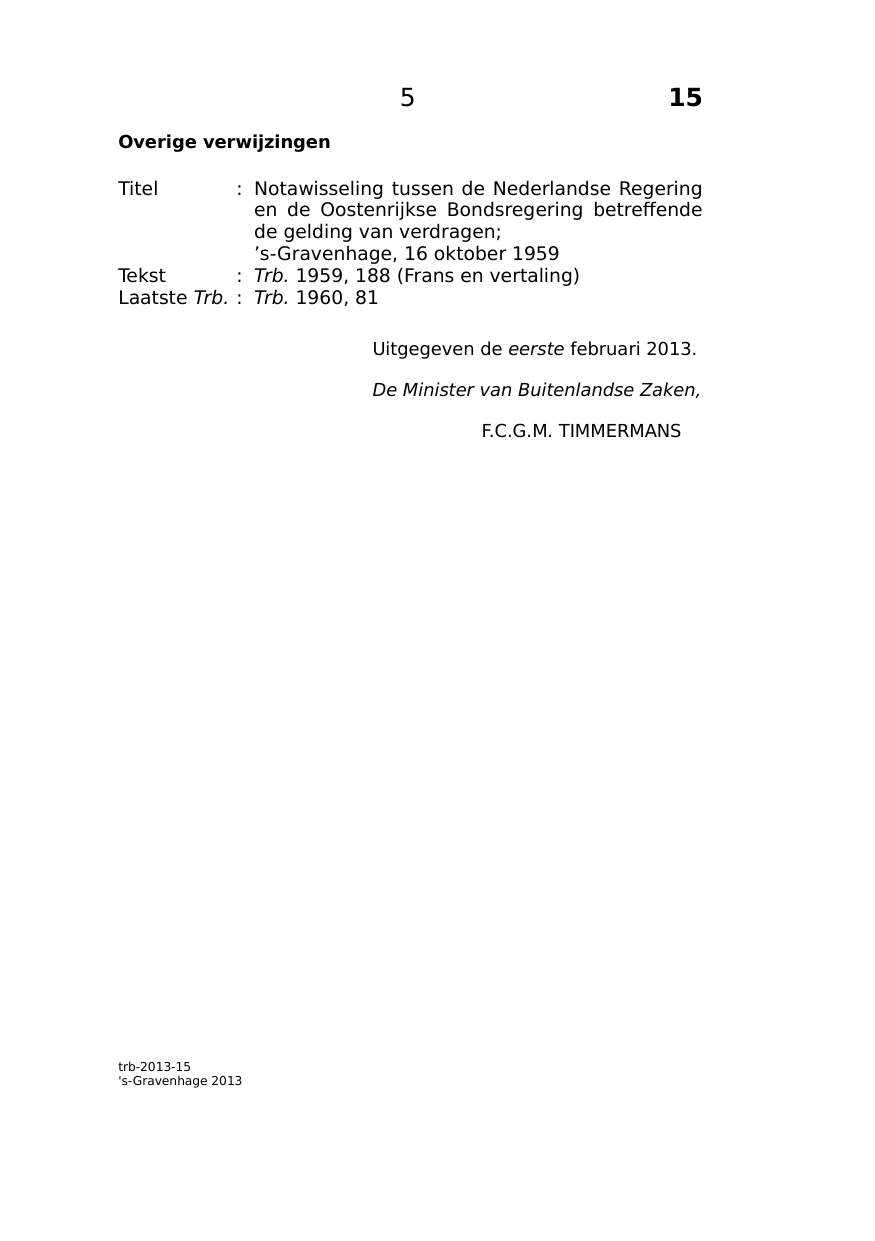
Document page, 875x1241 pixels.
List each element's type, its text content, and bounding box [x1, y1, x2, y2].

table_cell : [236, 287, 254, 309]
table_header : [236, 178, 254, 265]
text trb-2013-15 [118, 1060, 352, 1074]
text Uitgegeven de eerste februari 2013. [118, 339, 703, 359]
table_cell Tekst [118, 265, 236, 287]
table_cell Trb. 1959, 188 (Frans en vertaling) [254, 265, 703, 287]
subtitle Overige verwijzingen [118, 132, 703, 153]
table_header Notawisseling tussen de Nederlandse Regering en de Oostenrijkse Bondsregering betreffende de gelding van verdragen; ’s-Gravenhage, 16 oktober 1959 [254, 178, 703, 265]
text De Minister van Buitenlandse Zaken, F.C.G.M. TIMMERMANS [118, 379, 703, 442]
table_cell Trb. 1960, 81 [254, 287, 703, 309]
text 's-Gravenhage 2013 [118, 1074, 352, 1088]
table_cell Laatste Trb. [118, 287, 236, 309]
table_cell : [236, 265, 254, 287]
table_header Titel [118, 178, 236, 265]
